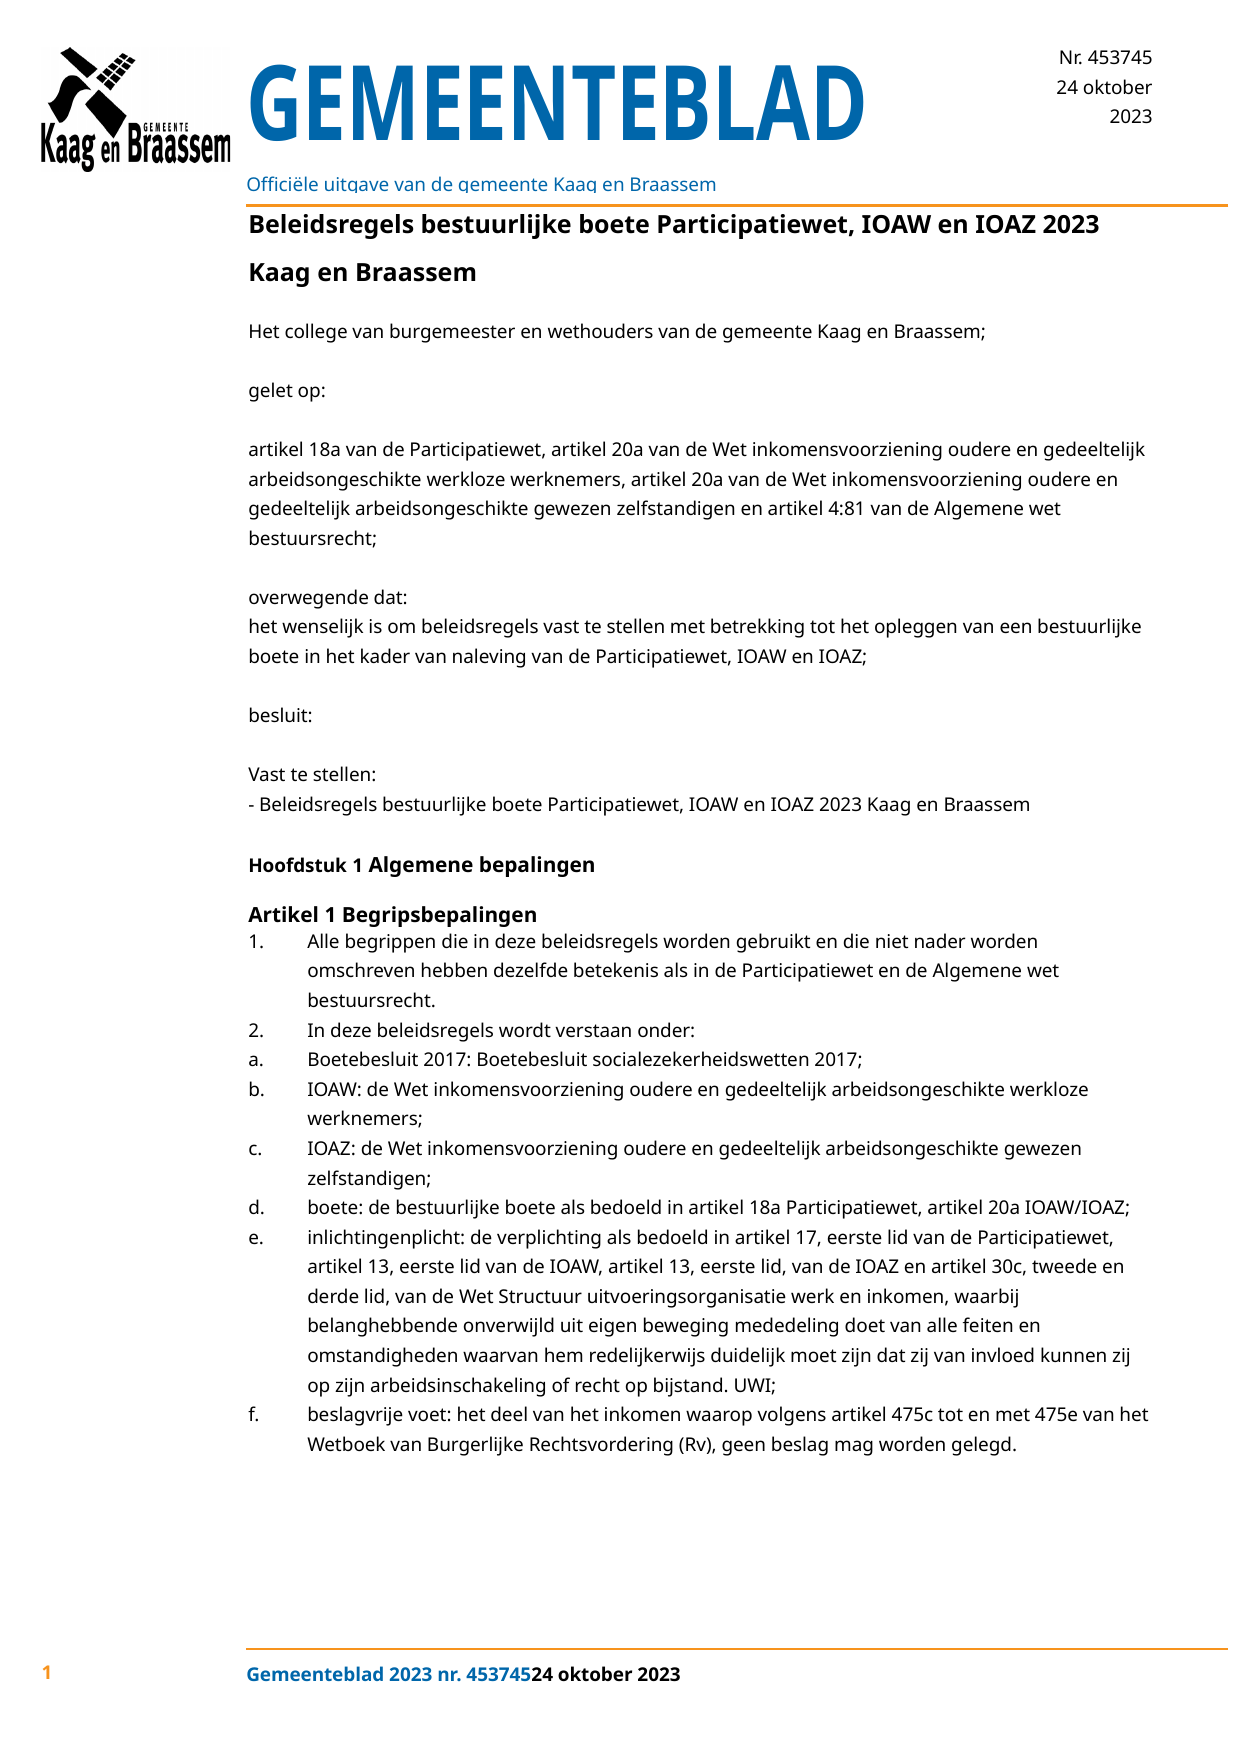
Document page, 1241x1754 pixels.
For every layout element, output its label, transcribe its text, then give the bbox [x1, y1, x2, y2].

list beslagvrije voet: het deel van het inkomen waarop volgens artikel 475c tot en met 475e van het Wetboek van Burgerlijke Rechtsvordering (Rv), geen beslag mag worden gelegd. [248, 1401, 1152, 1457]
text Hoofdstuk 1 Algemene bepalingen [248, 850, 1152, 879]
text gelet op: [248, 377, 1152, 403]
picture [41, 47, 231, 172]
text Het college van burgemeester en wethouders van de gemeente Kaag en Braassem; [248, 318, 1152, 344]
list IOAZ: de Wet inkomensvoorziening oudere en gedeeltelijk arbeidsongeschikte gewezen zelfstandigen; [248, 1135, 1152, 1191]
text Vast te stellen: [248, 762, 1152, 787]
list In deze beleidsregels wordt verstaan onder: [248, 1017, 1152, 1043]
text artikel 18a van de Participatiewet, artikel 20a van de Wet inkomensvoorziening oudere en gedeeltelijk arbeidsongeschikte werkloze werknemers, artikel 20a van de Wet inkomensvoorziening oudere en gedeeltelijk arbeidsongeschikte gewezen zelfstandigen en artikel 4:81 van de Algemene wet bestuursrecht; [248, 436, 1152, 551]
list IOAW: de Wet inkomensvoorziening oudere en gedeeltelijk arbeidsongeschikte werkloze werknemers; [248, 1076, 1152, 1131]
text besluit: [248, 702, 1152, 728]
text Beleidsregels bestuurlijke boete Participatiewet, IOAW en IOAZ 2023 Kaag en Braassem [248, 207, 1152, 288]
list Alle begrippen die in deze beleidsregels worden gebruikt en die niet nader worden omschreven hebben dezelfde betekenis als in de Participatiewet en de Algemene wet bestuursrecht. [248, 928, 1152, 1013]
text - Beleidsregels bestuurlijke boete Participatiewet, IOAW en IOAZ 2023 Kaag en Braassem [248, 791, 1152, 817]
text Artikel 1 Begripsbepalingen [248, 900, 1152, 928]
list Boetebesluit 2017: Boetebesluit socialezekerheidswetten 2017; [248, 1046, 1152, 1072]
text overwegende dat: [248, 584, 1152, 610]
text het wenselijk is om beleidsregels vast te stellen met betrekking tot het opleggen van een bestuurlijke boete in het kader van naleving van de Participatiewet, IOAW en IOAZ; [248, 614, 1152, 669]
list inlichtingenplicht: de verplichting als bedoeld in artikel 17, eerste lid van de Participatiewet, artikel 13, eerste lid van de IOAW, artikel 13, eerste lid, van de IOAZ en artikel 30c, tweede en derde lid, van de Wet Structuur uitvoeringsorganisatie werk en inkomen, waarbij belanghebbende onverwijld uit eigen beweging mededeling doet van alle feiten en omstandigheden waarvan hem redelijkerwijs duidelijk moet zijn dat zij van invloed kunnen zij op zijn arbeidsinschakeling of recht op bijstand. UWI; [248, 1224, 1152, 1398]
list boete: de bestuurlijke boete als bedoeld in artikel 18a Participatiewet, artikel 20a IOAW/IOAZ; [248, 1194, 1152, 1220]
